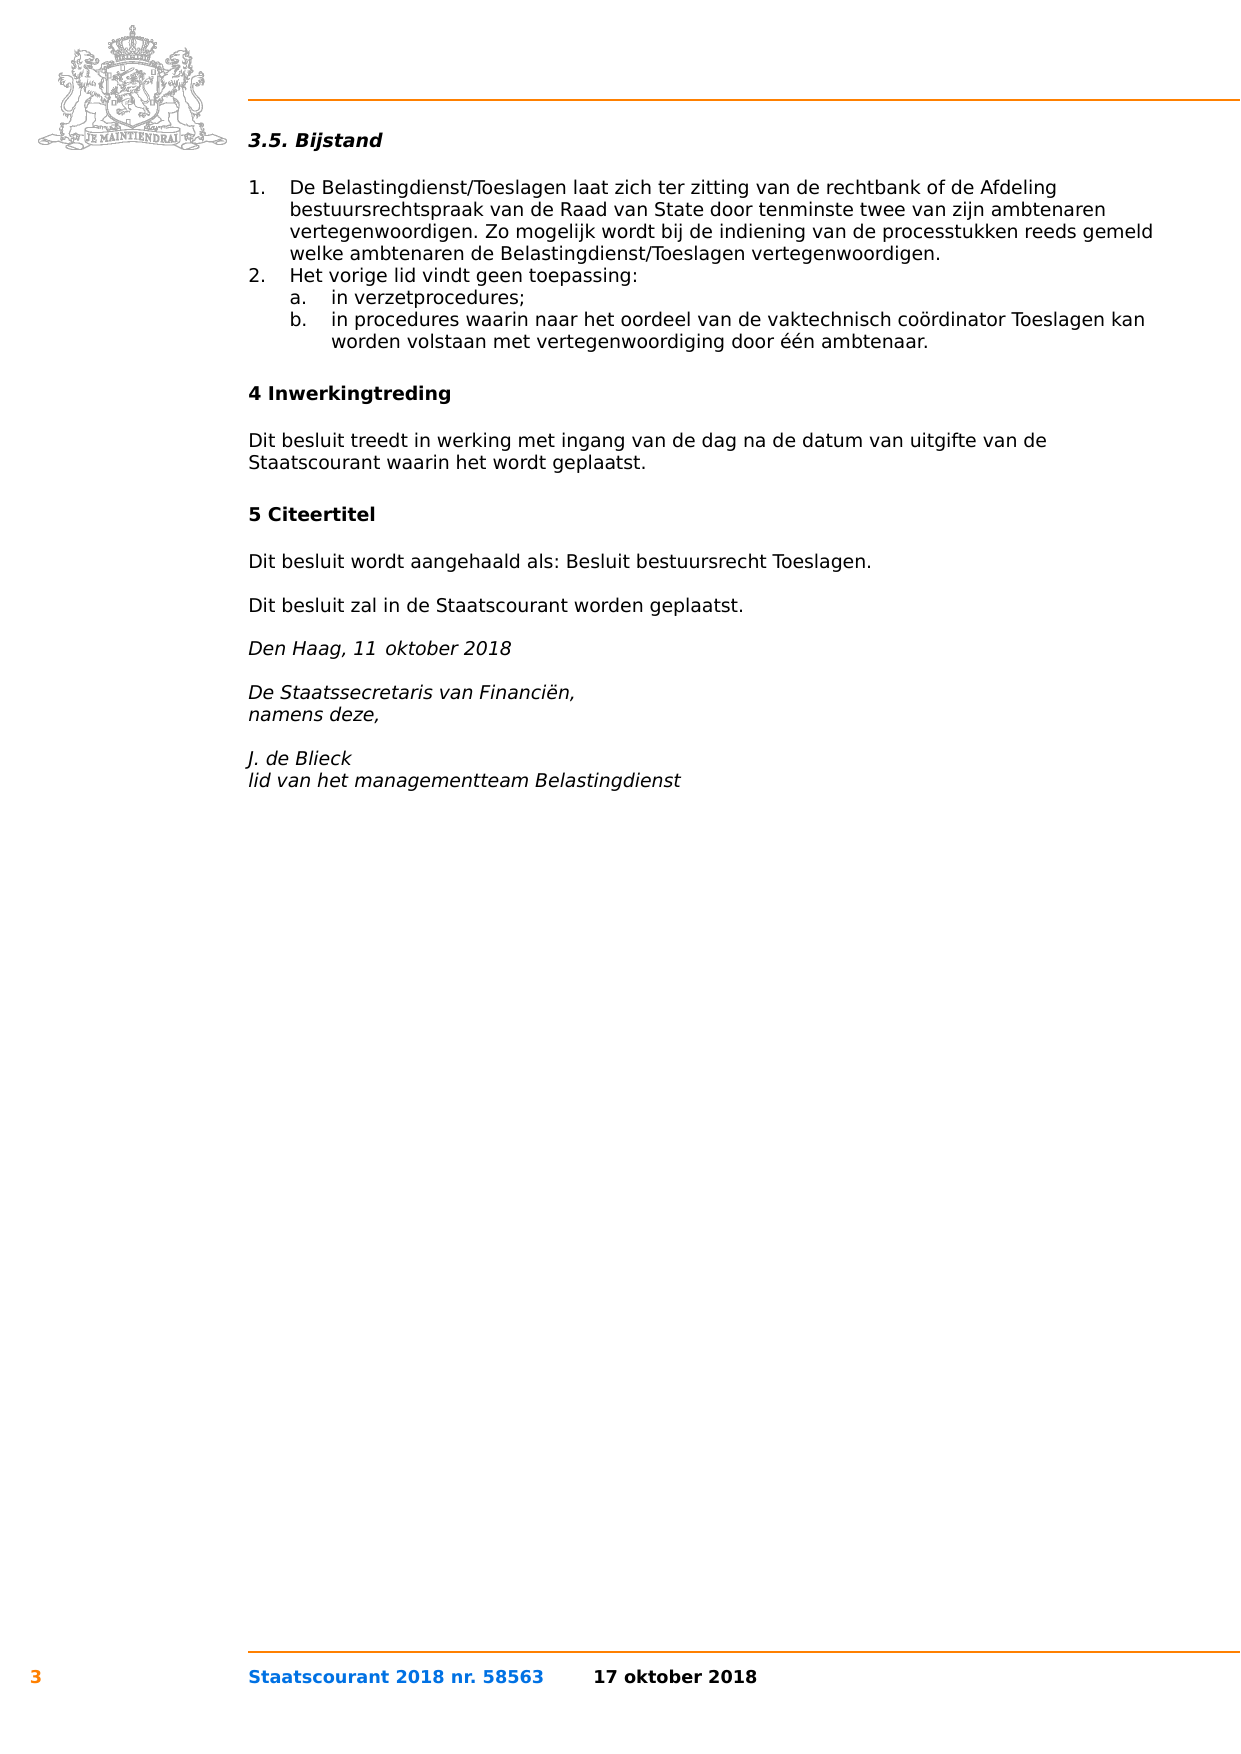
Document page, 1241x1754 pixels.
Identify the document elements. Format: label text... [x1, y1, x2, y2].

text 1. De Belastingdienst/Toeslagen laat zich ter zitting van de rechtbank of de Afdeling bestuursrechtspraak van de Raad van State door tenminste twee van zijn ambtenaren vertegenwoordigen. Zo mogelijk wordt bij de indiening van de processtukken reeds gemeld welke ambtenaren de Belastingdienst/Toeslagen vertegenwoordigen. [248, 177, 1163, 265]
text a. in verzetprocedures; [289, 287, 1163, 309]
text Dit besluit wordt aangehaald als: Besluit bestuursrecht Toeslagen. [248, 551, 1163, 573]
subtitle 5 Citeertitel [248, 504, 1163, 526]
text Den Haag, 11 oktober 2018 [248, 638, 1163, 660]
subtitle 4 Inwerkingtreding [248, 383, 1163, 405]
picture [38, 25, 227, 150]
text Dit besluit zal in de Staatscourant worden geplaatst. [248, 594, 1163, 616]
text b. in procedures waarin naar het oordeel van de vaktechnisch coördinator Toeslagen kan worden volstaan met vertegenwoordiging door één ambtenaar. [289, 309, 1163, 353]
text 2. Het vorige lid vindt geen toepassing: [248, 265, 1163, 287]
subtitle 3.5. Bijstand [248, 130, 1163, 152]
text Dit besluit treedt in werking met ingang van de dag na de datum van uitgifte van de Staatscourant waarin het wordt geplaatst. [248, 430, 1163, 474]
text De Staatssecretaris van Financiën, namens deze, J. de Blieck lid van het managementteam Belastingdienst [248, 682, 1163, 792]
